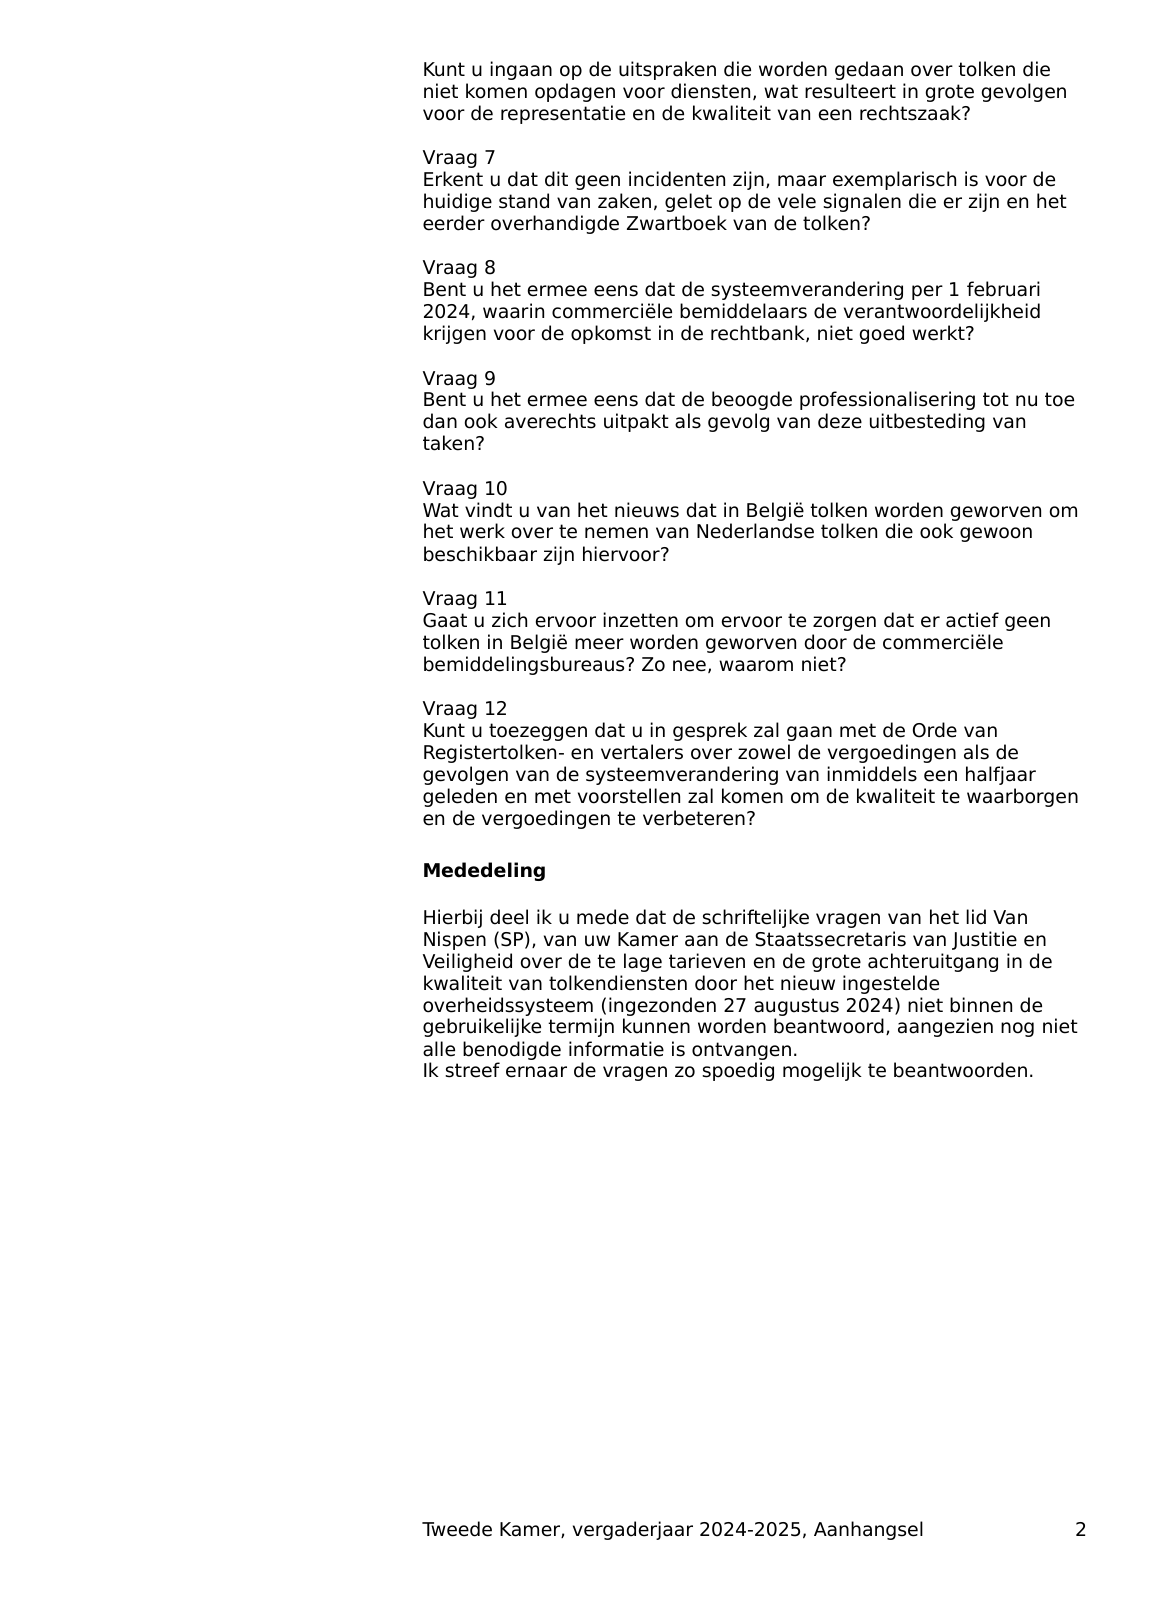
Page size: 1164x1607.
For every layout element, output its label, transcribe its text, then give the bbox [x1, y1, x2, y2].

text Bent u het ermee eens dat de beoogde professionalisering tot nu toe dan ook averechts uitpakt als gevolg van deze uitbesteding van taken? [422, 389, 1087, 455]
text Vraag 8 [422, 257, 1087, 279]
text Ik streef ernaar de vragen zo spoedig mogelijk te beantwoorden. [422, 1060, 1087, 1082]
text Kunt u ingaan op de uitspraken die worden gedaan over tolken die niet komen opdagen voor diensten, wat resulteert in grote gevolgen voor de representatie en de kwaliteit van een rechtszaak? [422, 59, 1087, 125]
text Vraag 11 [422, 588, 1087, 609]
text Vraag 12 [422, 698, 1087, 720]
text Bent u het ermee eens dat de systeemverandering per 1 februari 2024, waarin commerciële bemiddelaars de verantwoordelijkheid krijgen voor de opkomst in de rechtbank, niet goed werkt? [422, 279, 1087, 345]
text Vraag 10 [422, 477, 1087, 499]
text Kunt u toezeggen dat u in gesprek zal gaan met de Orde van Registertolken- en vertalers over zowel de vergoedingen als de gevolgen van de systeemverandering van inmiddels een halfjaar geleden en met voorstellen zal komen om de kwaliteit te waarborgen en de vergoedingen te verbeteren? [422, 720, 1087, 829]
subtitle Mededeling [422, 859, 1087, 882]
text Erkent u dat dit geen incidenten zijn, maar exemplarisch is voor de huidige stand van zaken, gelet op de vele signalen die er zijn en het eerder overhandigde Zwartboek van de tolken? [422, 169, 1087, 235]
text Wat vindt u van het nieuws dat in België tolken worden geworven om het werk over te nemen van Nederlandse tolken die ook gewoon beschikbaar zijn hiervoor? [422, 499, 1087, 565]
text Vraag 7 [422, 147, 1087, 169]
text Hierbij deel ik u mede dat de schriftelijke vragen van het lid Van Nispen (SP), van uw Kamer aan de Staatssecretaris van Justitie en Veiligheid over de te lage tarieven en de grote achteruitgang in de kwaliteit van tolkendiensten door het nieuw ingestelde overheidssysteem (ingezonden 27 augustus 2024) niet binnen de gebruikelijke termijn kunnen worden beantwoord, aangezien nog niet alle benodigde informatie is ontvangen. [422, 907, 1087, 1060]
text Vraag 9 [422, 367, 1087, 389]
text Gaat u zich ervoor inzetten om ervoor te zorgen dat er actief geen tolken in België meer worden geworven door de commerciële bemiddelingsbureaus? Zo nee, waarom niet? [422, 609, 1087, 676]
